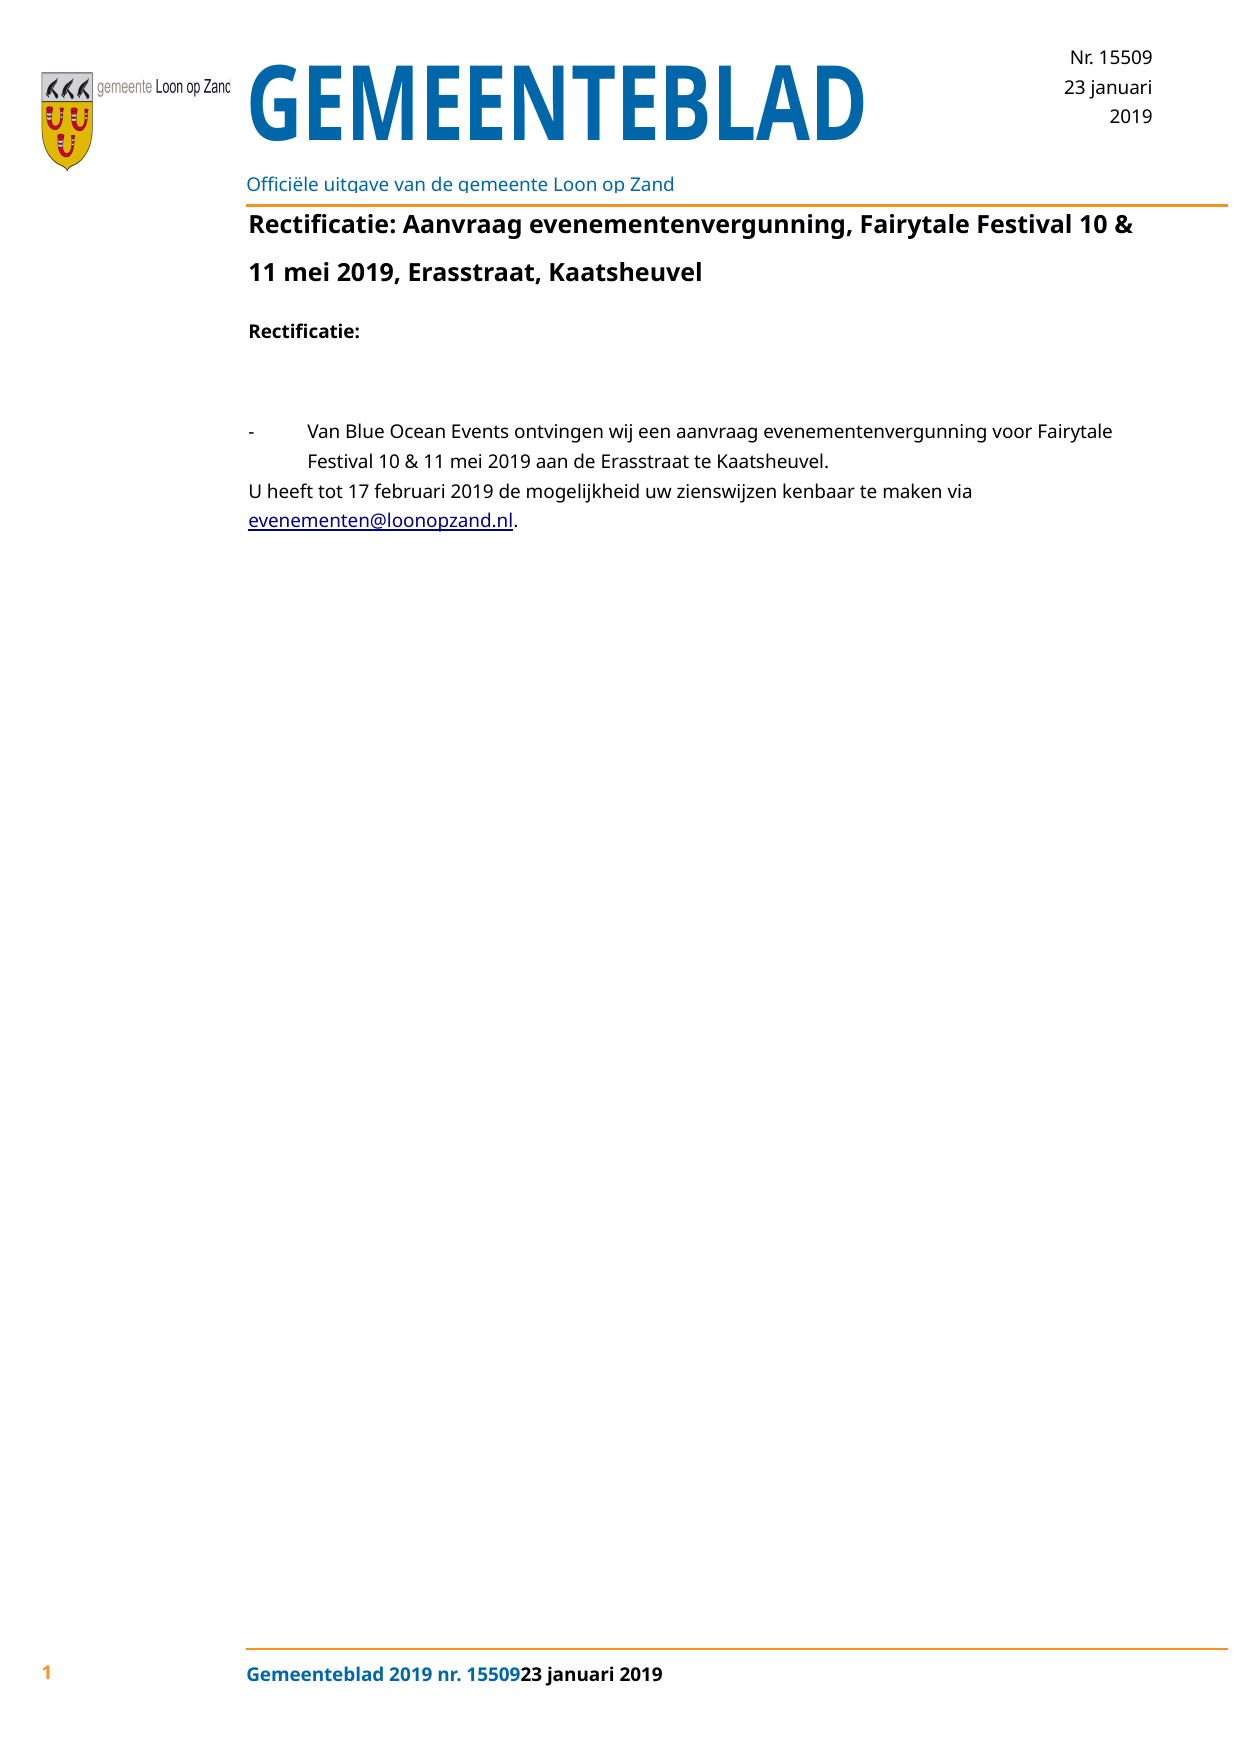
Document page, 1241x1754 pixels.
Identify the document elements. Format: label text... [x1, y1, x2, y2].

text Rectificatie: [248, 318, 1152, 344]
text U heeft tot 17 februari 2019 de mogelijkheid uw zienswijzen kenbaar te maken via evenementen@loonopzand.nl. [248, 478, 1152, 533]
picture [41, 47, 231, 172]
list Van Blue Ocean Events ontvingen wij een aanvraag evenementenvergunning voor Fairytale Festival 10 & 11 mei 2019 aan de Erasstraat te Kaatsheuvel. [248, 419, 1152, 474]
text Rectificatie: Aanvraag evenementenvergunning, Fairytale Festival 10 & 11 mei 2019, Erasstraat, Kaatsheuvel [248, 207, 1152, 288]
